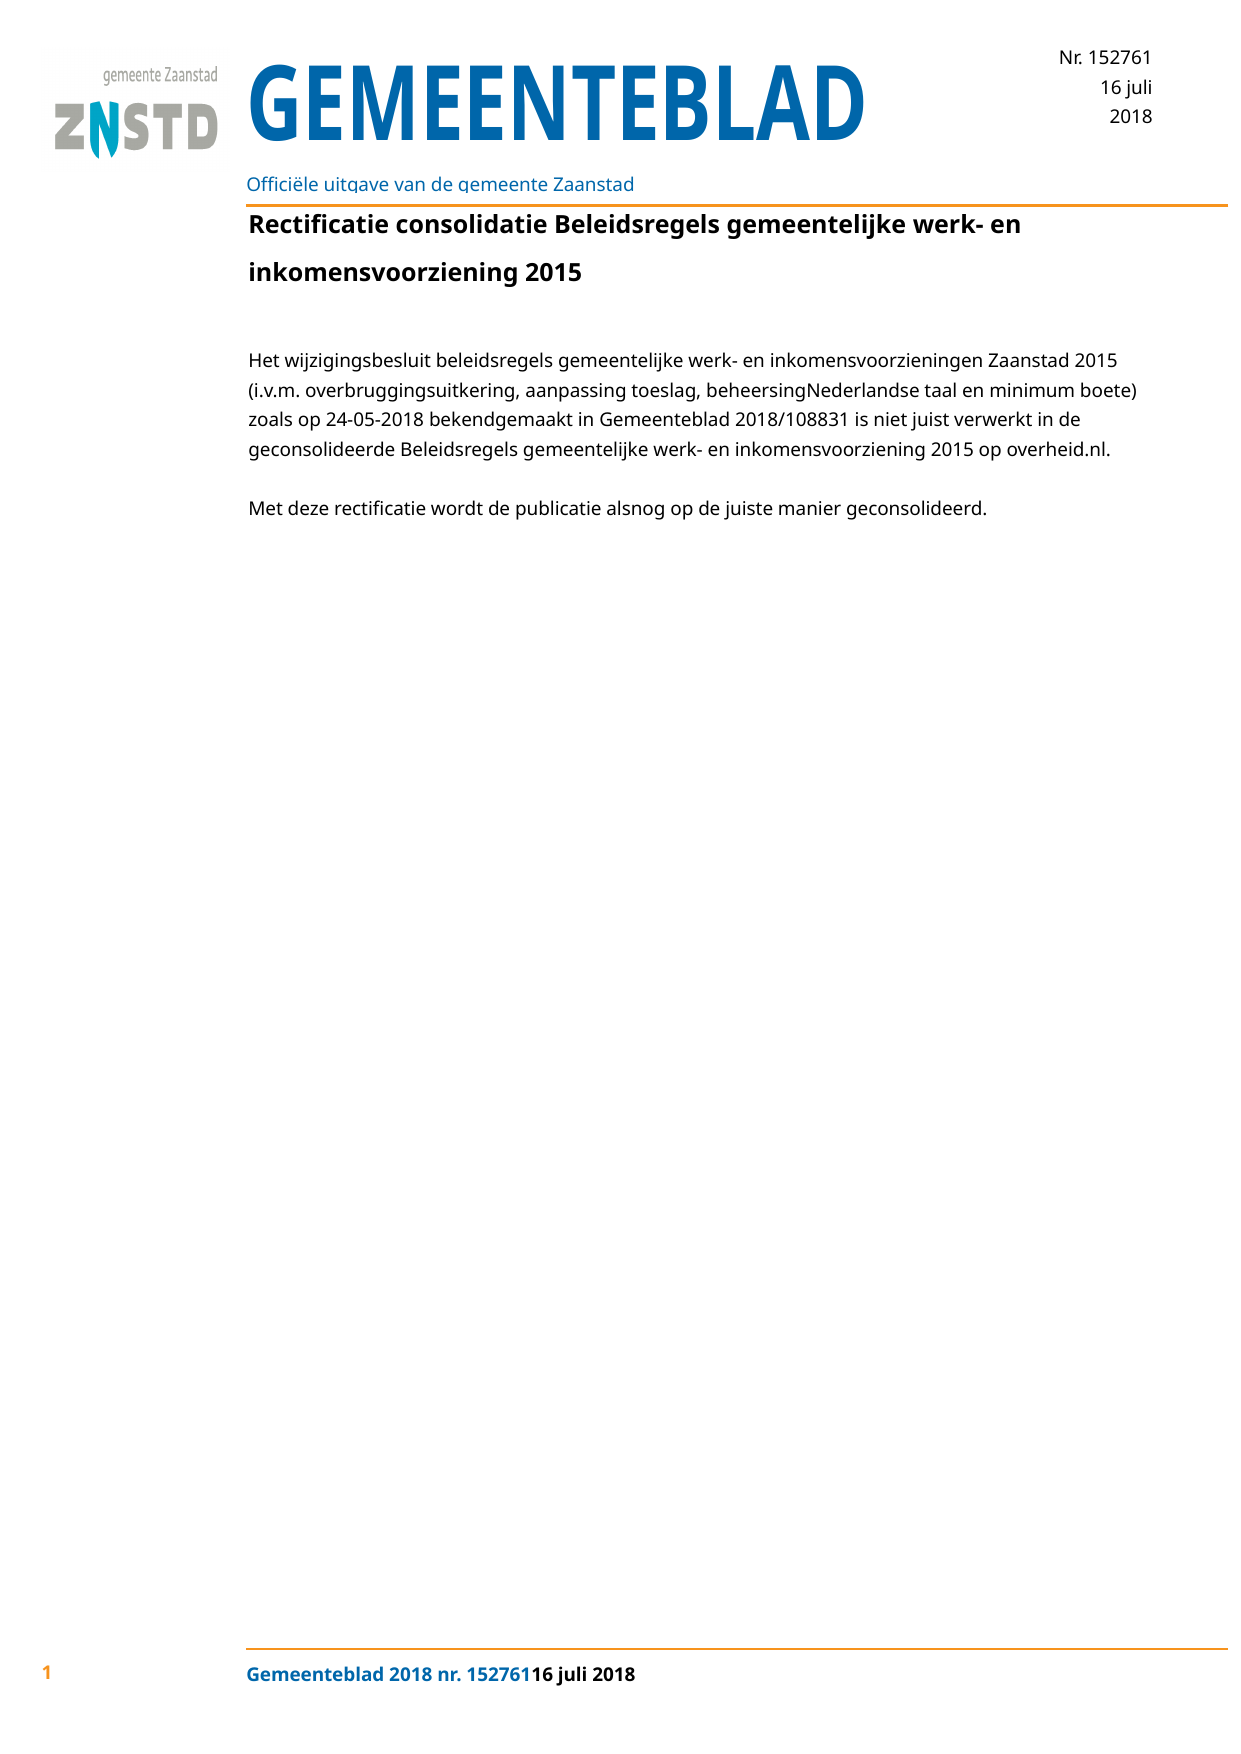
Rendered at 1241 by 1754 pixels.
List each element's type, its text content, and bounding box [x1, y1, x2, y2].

text Met deze rectificatie wordt de publicatie alsnog op de juiste manier geconsolideerd. [248, 495, 1152, 521]
text Het wijzigingsbesluit beleidsregels gemeentelijke werk- en inkomensvoorzieningen Zaanstad 2015 (i.v.m. overbruggingsuitkering, aanpassing toeslag, beheersingNederlandse taal en minimum boete) zoals op 24-05-2018 bekendgemaakt in Gemeenteblad 2018/108831 is niet juist verwerkt in de geconsolideerde Beleidsregels gemeentelijke werk- en inkomensvoorziening 2015 op overheid.nl. [248, 347, 1152, 462]
text Rectificatie consolidatie Beleidsregels gemeentelijke werk- en inkomensvoorziening 2015 [248, 207, 1152, 288]
picture [41, 47, 231, 172]
